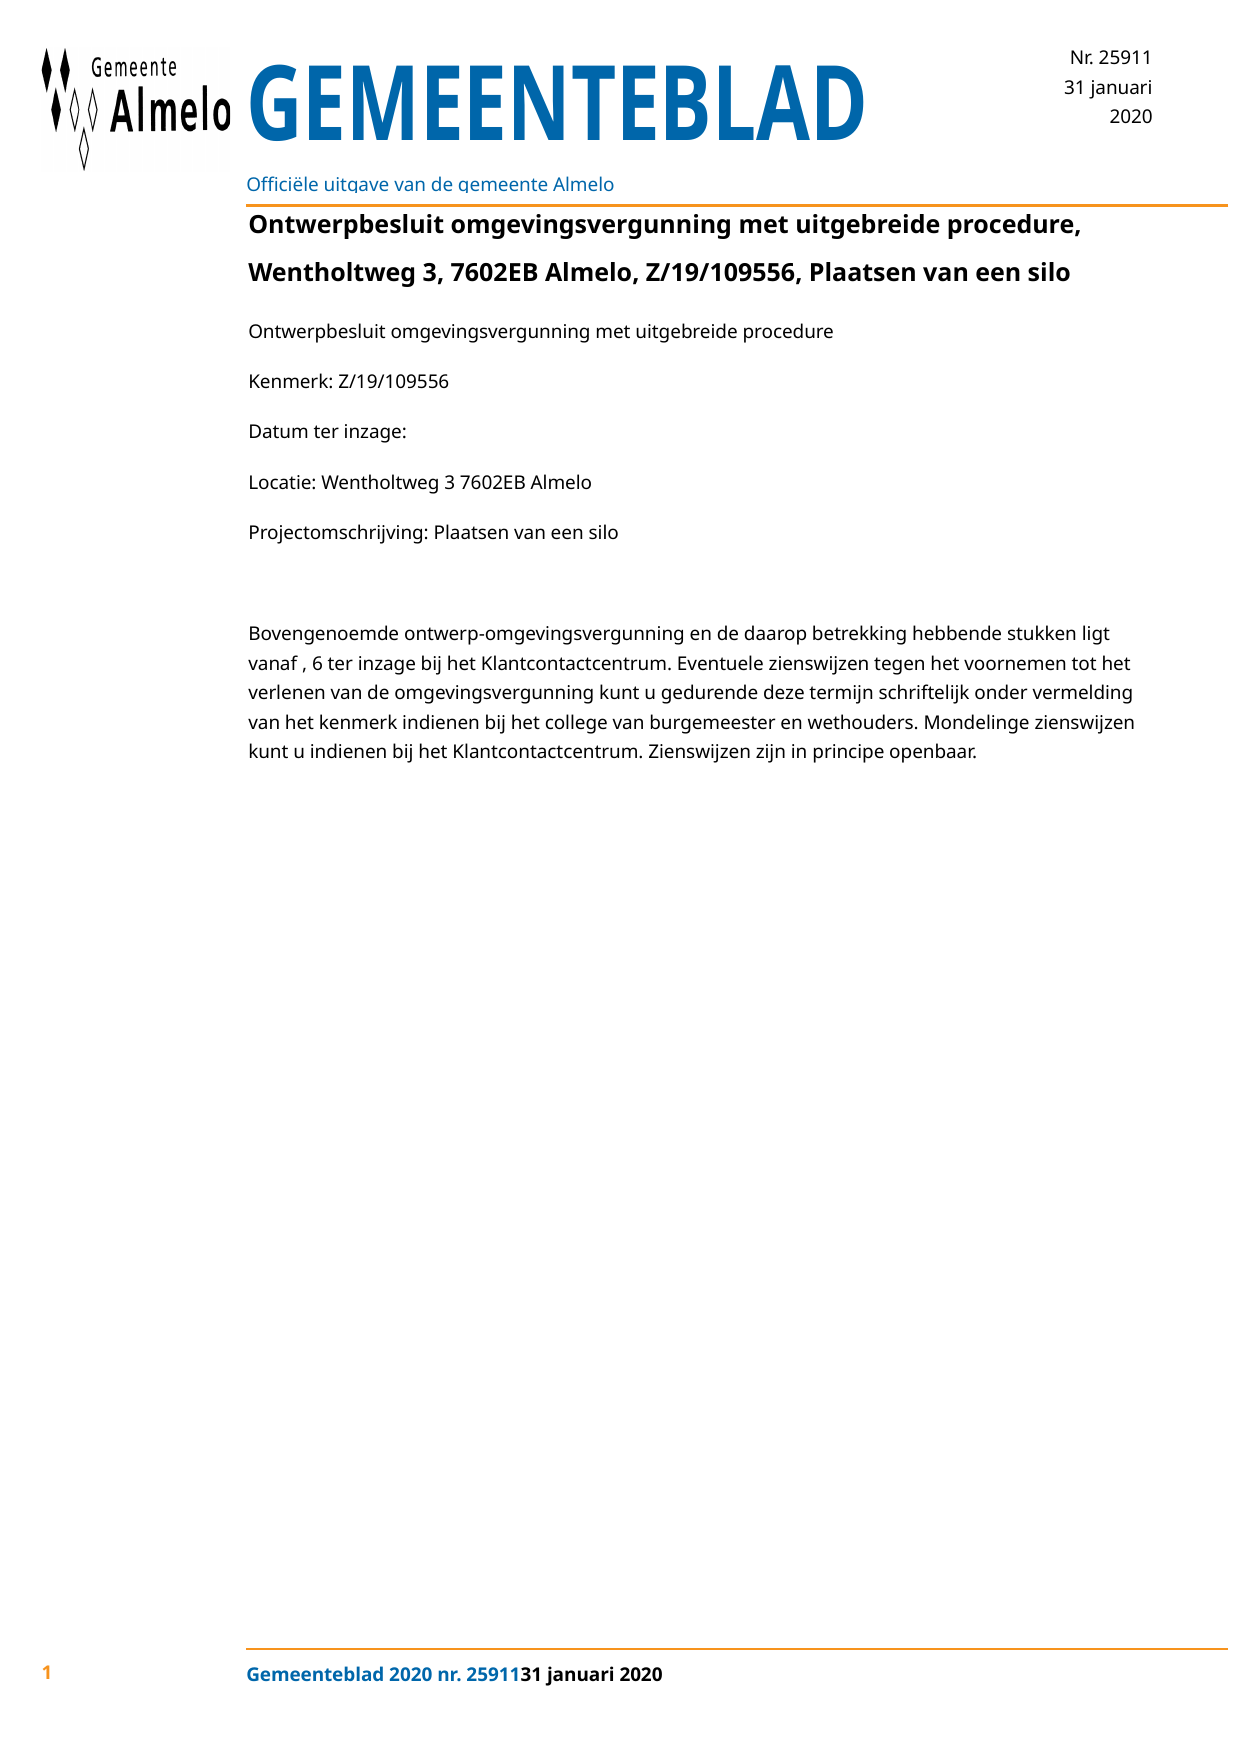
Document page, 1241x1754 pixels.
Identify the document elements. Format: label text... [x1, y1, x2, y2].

text Datum ter inzage: [248, 419, 1152, 444]
text Projectomschrijving: Plaatsen van een silo [248, 519, 1152, 545]
text Locatie: Wentholtweg 3 7602EB Almelo [248, 469, 1152, 495]
text Bovengenoemde ontwerp-omgevingsvergunning en de daarop betrekking hebbende stukken ligt vanaf , 6 ter inzage bij het Klantcontactcentrum. Eventuele zienswijzen tegen het voornemen tot het verlenen van de omgevingsvergunning kunt u gedurende deze termijn schriftelijk onder vermelding van het kenmerk indienen bij het college van burgemeester en wethouders. Mondelinge zienswijzen kunt u indienen bij het Klantcontactcentrum. Zienswijzen zijn in principe openbaar. [248, 620, 1152, 764]
text Ontwerpbesluit omgevingsvergunning met uitgebreide procedure, Wentholtweg 3, 7602EB Almelo, Z/19/109556, Plaatsen van een silo [248, 207, 1152, 288]
picture [41, 47, 231, 172]
text Kenmerk: Z/19/109556 [248, 368, 1152, 394]
text Ontwerpbesluit omgevingsvergunning met uitgebreide procedure [248, 318, 1152, 344]
